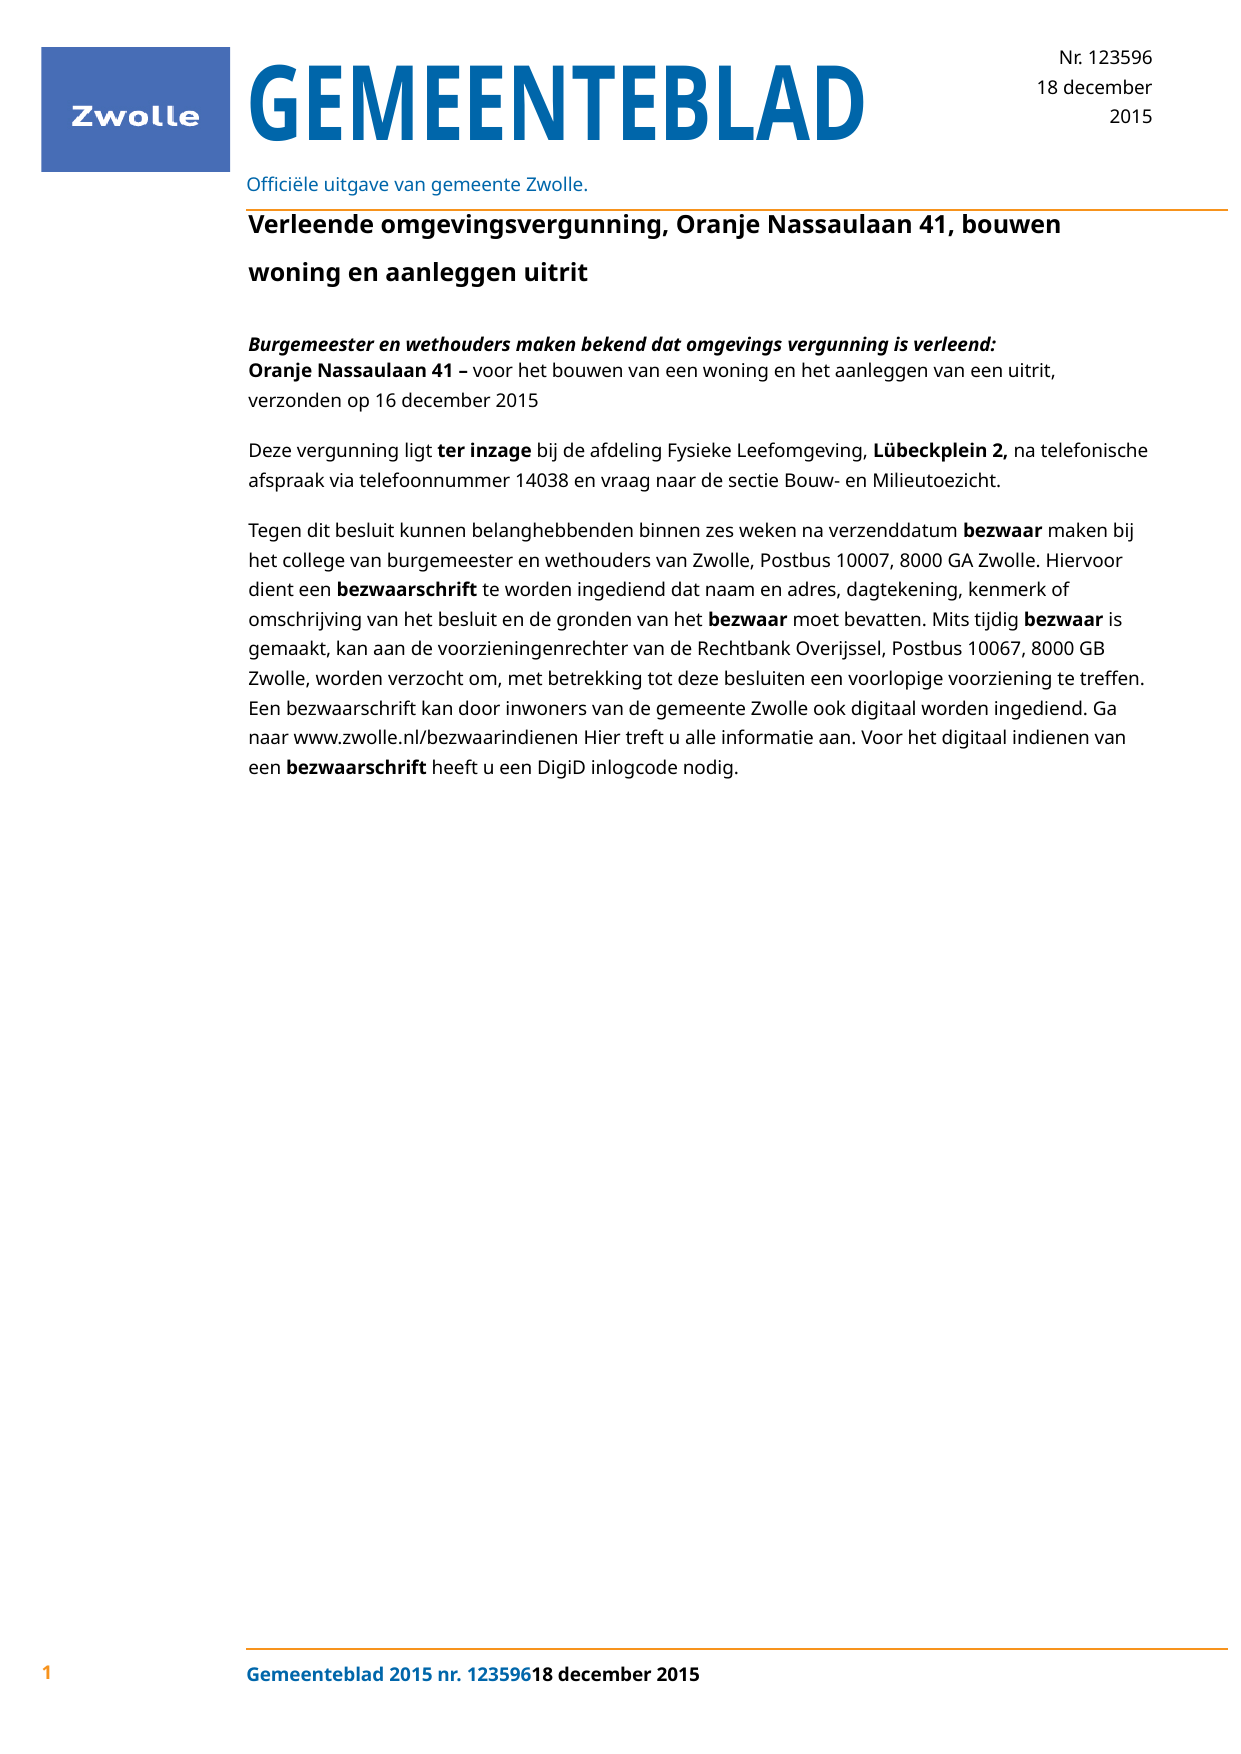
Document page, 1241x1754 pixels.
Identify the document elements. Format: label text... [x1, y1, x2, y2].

text Deze vergunning ligt ter inzage bij de afdeling Fysieke Leefomgeving, Lübeckplein 2, na telefonische afspraak via telefoonnummer 14038 en vraag naar de sectie Bouw- en Milieutoezicht. [248, 437, 1152, 492]
picture [41, 47, 231, 172]
text Verleende omgevingsvergunning, Oranje Nassaulaan 41, bouwen woning en aanleggen uitrit [248, 211, 1152, 288]
text Burgemeester en wethouders maken bekend dat omgevings vergunning is verleend: [248, 331, 1152, 357]
text Tegen dit besluit kunnen belanghebbenden binnen zes weken na verzenddatum bezwaar maken bij het college van burgemeester en wethouders van Zwolle, Postbus 10007, 8000 GA Zwolle. Hiervoor dient een bezwaarschrift te worden ingediend dat naam en adres, dagtekening, kenmerk of omschrijving van het besluit en de gronden van het bezwaar moet bevatten. Mits tijdig bezwaar is gemaakt, kan aan de voorzieningenrechter van de Rechtbank Overijssel, Postbus 10067, 8000 GB Zwolle, worden verzocht om, met betrekking tot deze besluiten een voorlopige voorziening te treffen. Een bezwaarschrift kan door inwoners van de gemeente Zwolle ook digitaal worden ingediend. Ga naar www.zwolle.nl/bezwaarindienen Hier treft u alle informatie aan. Voor het digitaal indienen van een bezwaarschrift heeft u een DigiD inlogcode nodig. [248, 517, 1152, 779]
text Oranje Nassaulaan 41 – voor het bouwen van een woning en het aanleggen van een uitrit, verzonden op 16 december 2015 [248, 357, 1152, 412]
